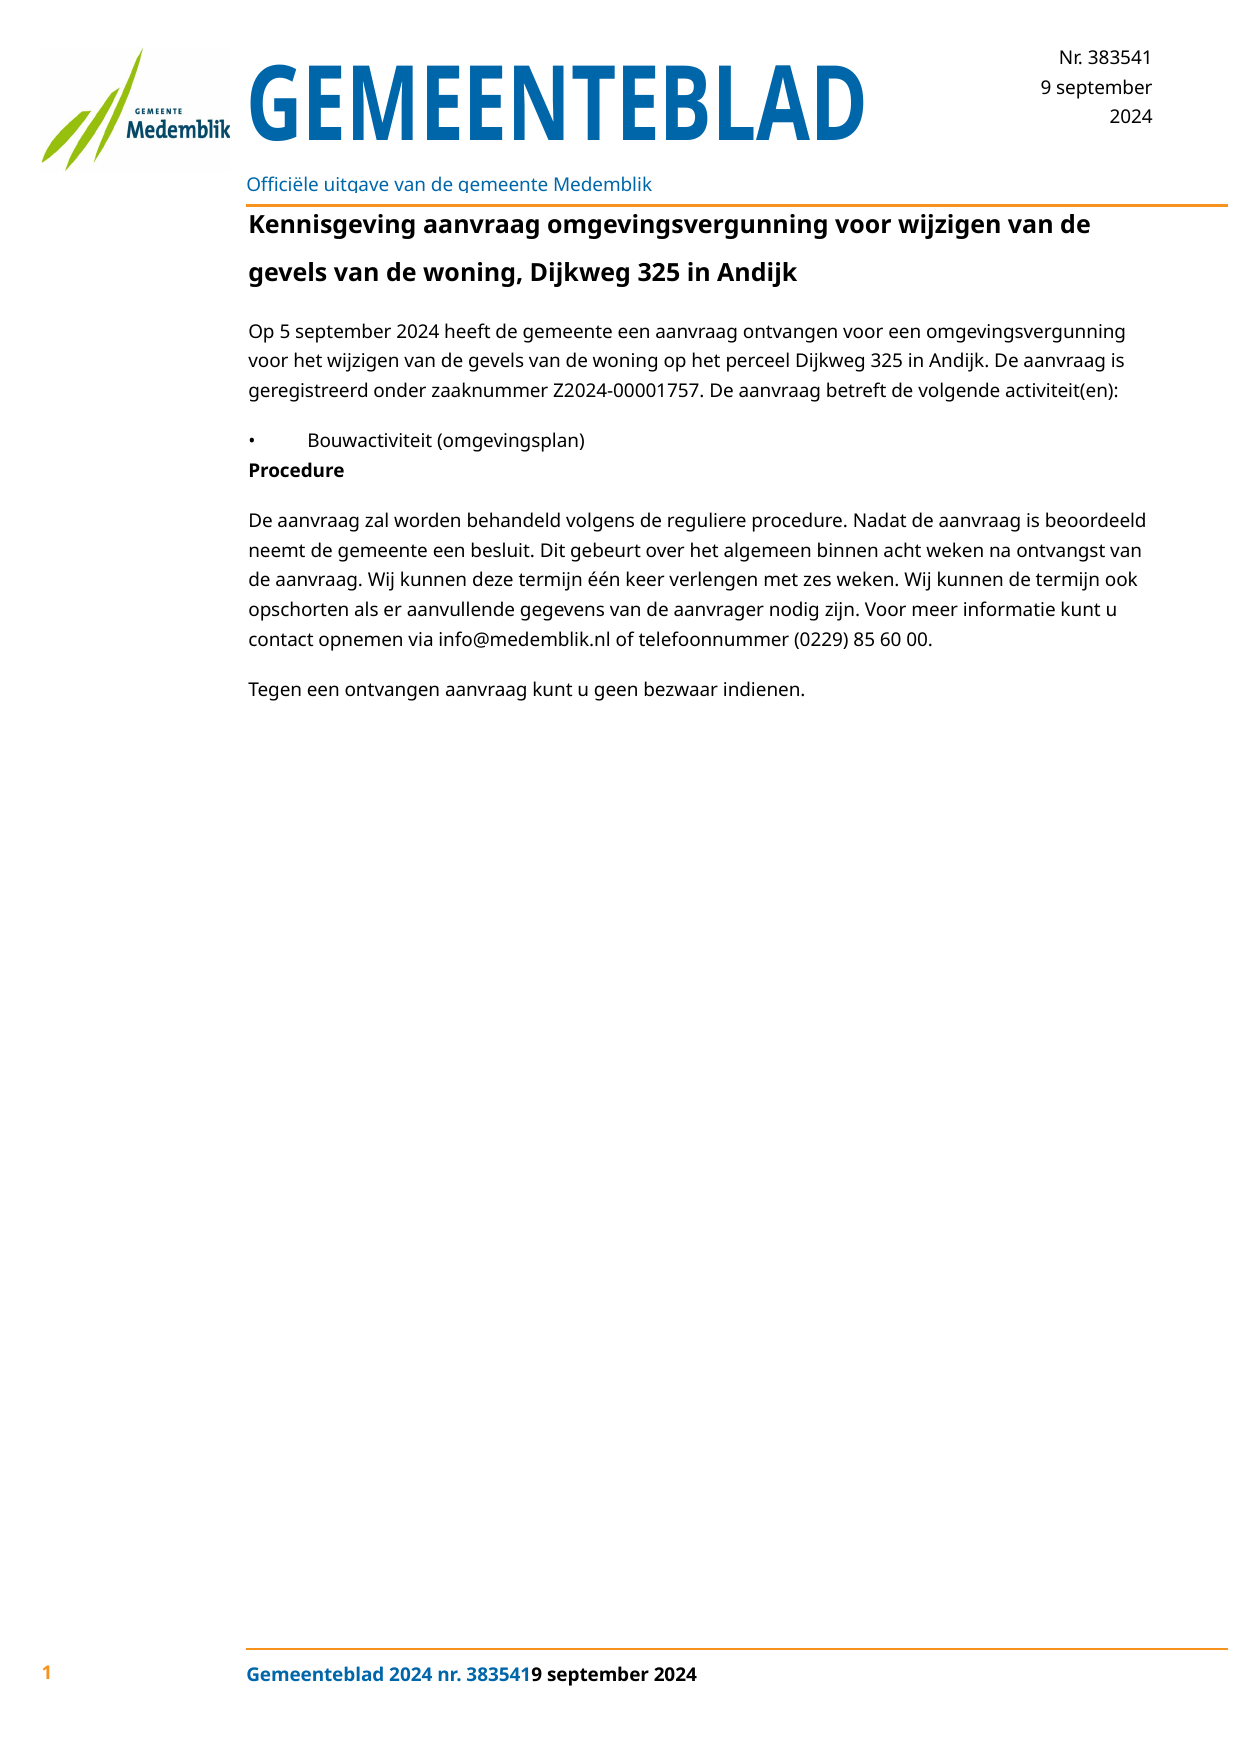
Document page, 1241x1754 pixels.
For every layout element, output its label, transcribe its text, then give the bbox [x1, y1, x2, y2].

picture [41, 47, 231, 172]
text Tegen een ontvangen aanvraag kunt u geen bezwaar indienen. [248, 676, 1152, 702]
text Kennisgeving aanvraag omgevingsvergunning voor wijzigen van de gevels van de woning, Dijkweg 325 in Andijk [248, 207, 1152, 288]
text Procedure [248, 457, 1152, 483]
text De aanvraag zal worden behandeld volgens de reguliere procedure. Nadat de aanvraag is beoordeeld neemt de gemeente een besluit. Dit gebeurt over het algemeen binnen acht weken na ontvangst van de aanvraag. Wij kunnen deze termijn één keer verlengen met zes weken. Wij kunnen de termijn ook opschorten als er aanvullende gegevens van de aanvrager nodig zijn. Voor meer informatie kunt u contact opnemen via info@medemblik.nl of telefoonnummer (0229) 85 60 00. [248, 507, 1152, 652]
list Bouwactiviteit (omgevingsplan) [248, 427, 1152, 453]
text Op 5 september 2024 heeft de gemeente een aanvraag ontvangen voor een omgevingsvergunning voor het wijzigen van de gevels van de woning op het perceel Dijkweg 325 in Andijk. De aanvraag is geregistreerd onder zaaknummer Z2024-00001757. De aanvraag betreft de volgende activiteit(en): [248, 318, 1152, 403]
